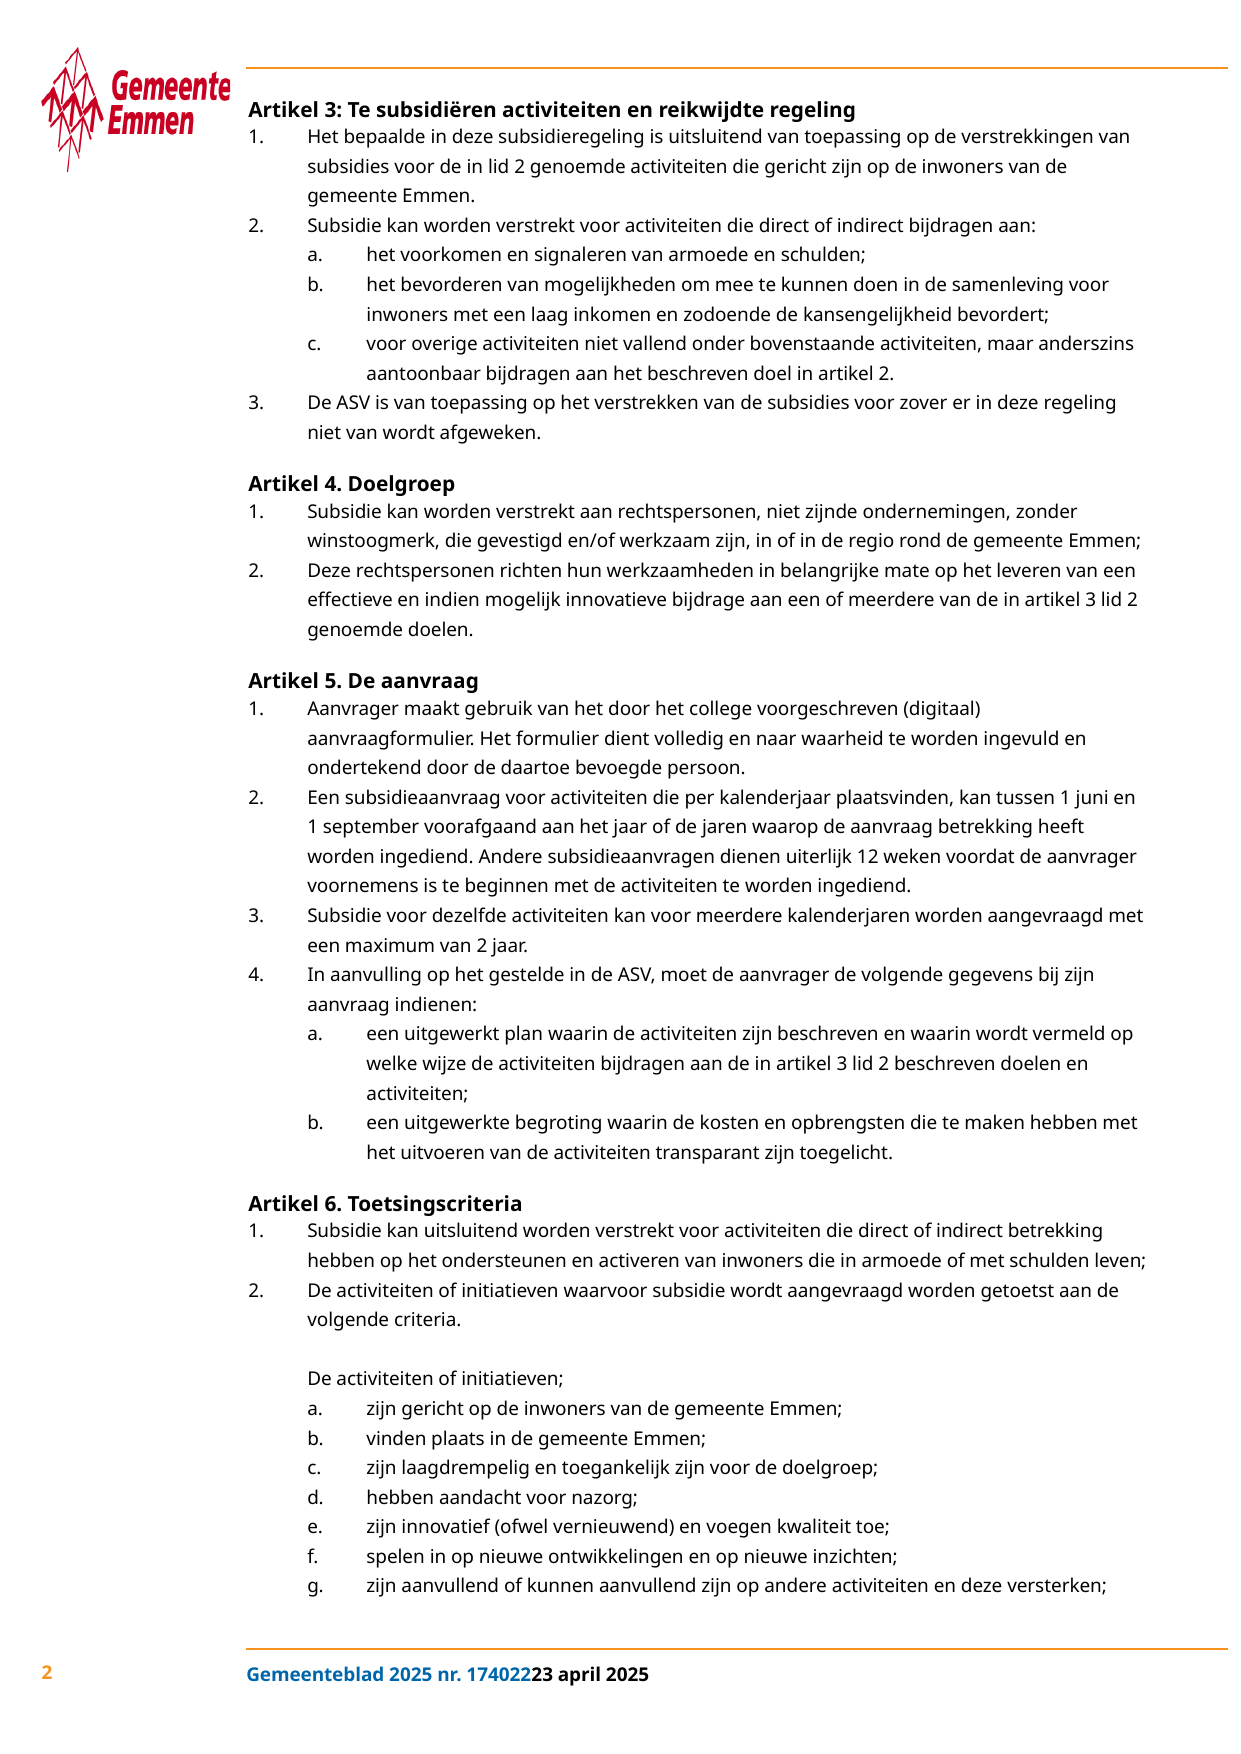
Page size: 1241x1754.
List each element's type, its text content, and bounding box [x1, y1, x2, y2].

list hebben aandacht voor nazorg; [307, 1484, 1152, 1510]
list Een subsidieaanvraag voor activiteiten die per kalenderjaar plaatsvinden, kan tussen 1 juni en 1 september voorafgaand aan het jaar of de jaren waarop de aanvraag betrekking heeft worden ingediend. Andere subsidieaanvragen dienen uiterlijk 12 weken voordat de aanvrager voornemens is te beginnen met de activiteiten te worden ingediend. [248, 784, 1152, 898]
list Deze rechtspersonen richten hun werkzaamheden in belangrijke mate op het leveren van een effectieve en indien mogelijk innovatieve bijdrage aan een of meerdere van de in artikel 3 lid 2 genoemde doelen. [248, 557, 1152, 642]
list voor overige activiteiten niet vallend onder bovenstaande activiteiten, maar anderszins aantoonbaar bijdragen aan het beschreven doel in artikel 2. [307, 330, 1152, 386]
list een uitgewerkte begroting waarin de kosten en opbrengsten die te maken hebben met het uitvoeren van de activiteiten transparant zijn toegelicht. [307, 1109, 1152, 1164]
list Subsidie kan uitsluitend worden verstrekt voor activiteiten die direct of indirect betrekking hebben op het ondersteunen en activeren van inwoners die in armoede of met schulden leven; [248, 1218, 1152, 1273]
list Het bepaalde in deze subsidieregeling is uitsluitend van toepassing op de verstrekkingen van subsidies voor de in lid 2 genoemde activiteiten die gericht zijn op de inwoners van de gemeente Emmen. [248, 123, 1152, 208]
text Artikel 4. Doelgroep [248, 469, 1152, 498]
list Subsidie kan worden verstrekt aan rechtspersonen, niet zijnde ondernemingen, zonder winstoogmerk, die gevestigd en/of werkzaam zijn, in of in de regio rond de gemeente Emmen; [248, 498, 1152, 553]
list zijn gericht op de inwoners van de gemeente Emmen; [307, 1395, 1152, 1421]
list Subsidie kan worden verstrekt voor activiteiten die direct of indirect bijdragen aan: [248, 212, 1152, 238]
list het voorkomen en signaleren van armoede en schulden; [307, 242, 1152, 267]
text Artikel 3: Te subsidiëren activiteiten en reikwijdte regeling [248, 95, 1152, 123]
list Subsidie voor dezelfde activiteiten kan voor meerdere kalenderjaren worden aangevraagd met een maximum van 2 jaar. [248, 902, 1152, 957]
list In aanvulling op het gestelde in de ASV, moet de aanvrager de volgende gegevens bij zijn aanvraag indienen: [248, 961, 1152, 1017]
list De activiteiten of initiatieven waarvoor subsidie wordt aangevraagd worden getoetst aan de volgende criteria. [248, 1277, 1152, 1332]
list zijn innovatief (ofwel vernieuwend) en voegen kwaliteit toe; [307, 1513, 1152, 1539]
list De ASV is van toepassing op het verstrekken van de subsidies voor zover er in deze regeling niet van wordt afgeweken. [248, 389, 1152, 445]
list Aanvrager maakt gebruik van het door het college voorgeschreven (digitaal) aanvraagformulier. Het formulier dient volledig en naar waarheid te worden ingevuld en ondertekend door de daartoe bevoegde persoon. [248, 695, 1152, 780]
list een uitgewerkt plan waarin de activiteiten zijn beschreven en waarin wordt vermeld op welke wijze de activiteiten bijdragen aan de in artikel 3 lid 2 beschreven doelen en activiteiten; [307, 1021, 1152, 1105]
list zijn laagdrempelig en toegankelijk zijn voor de doelgroep; [307, 1454, 1152, 1480]
text Artikel 5. De aanvraag [248, 667, 1152, 695]
list vinden plaats in de gemeente Emmen; [307, 1425, 1152, 1451]
list spelen in op nieuwe ontwikkelingen en op nieuwe inzichten; [307, 1543, 1152, 1569]
list zijn aanvullend of kunnen aanvullend zijn op andere activiteiten en deze versterken; [307, 1573, 1152, 1598]
picture [41, 47, 231, 172]
list De activiteiten of initiatieven; [248, 1366, 1152, 1391]
list het bevorderen van mogelijkheden om mee te kunnen doen in de samenleving voor inwoners met een laag inkomen en zodoende de kansengelijkheid bevordert; [307, 271, 1152, 326]
text Artikel 6. Toetsingscriteria [248, 1189, 1152, 1218]
